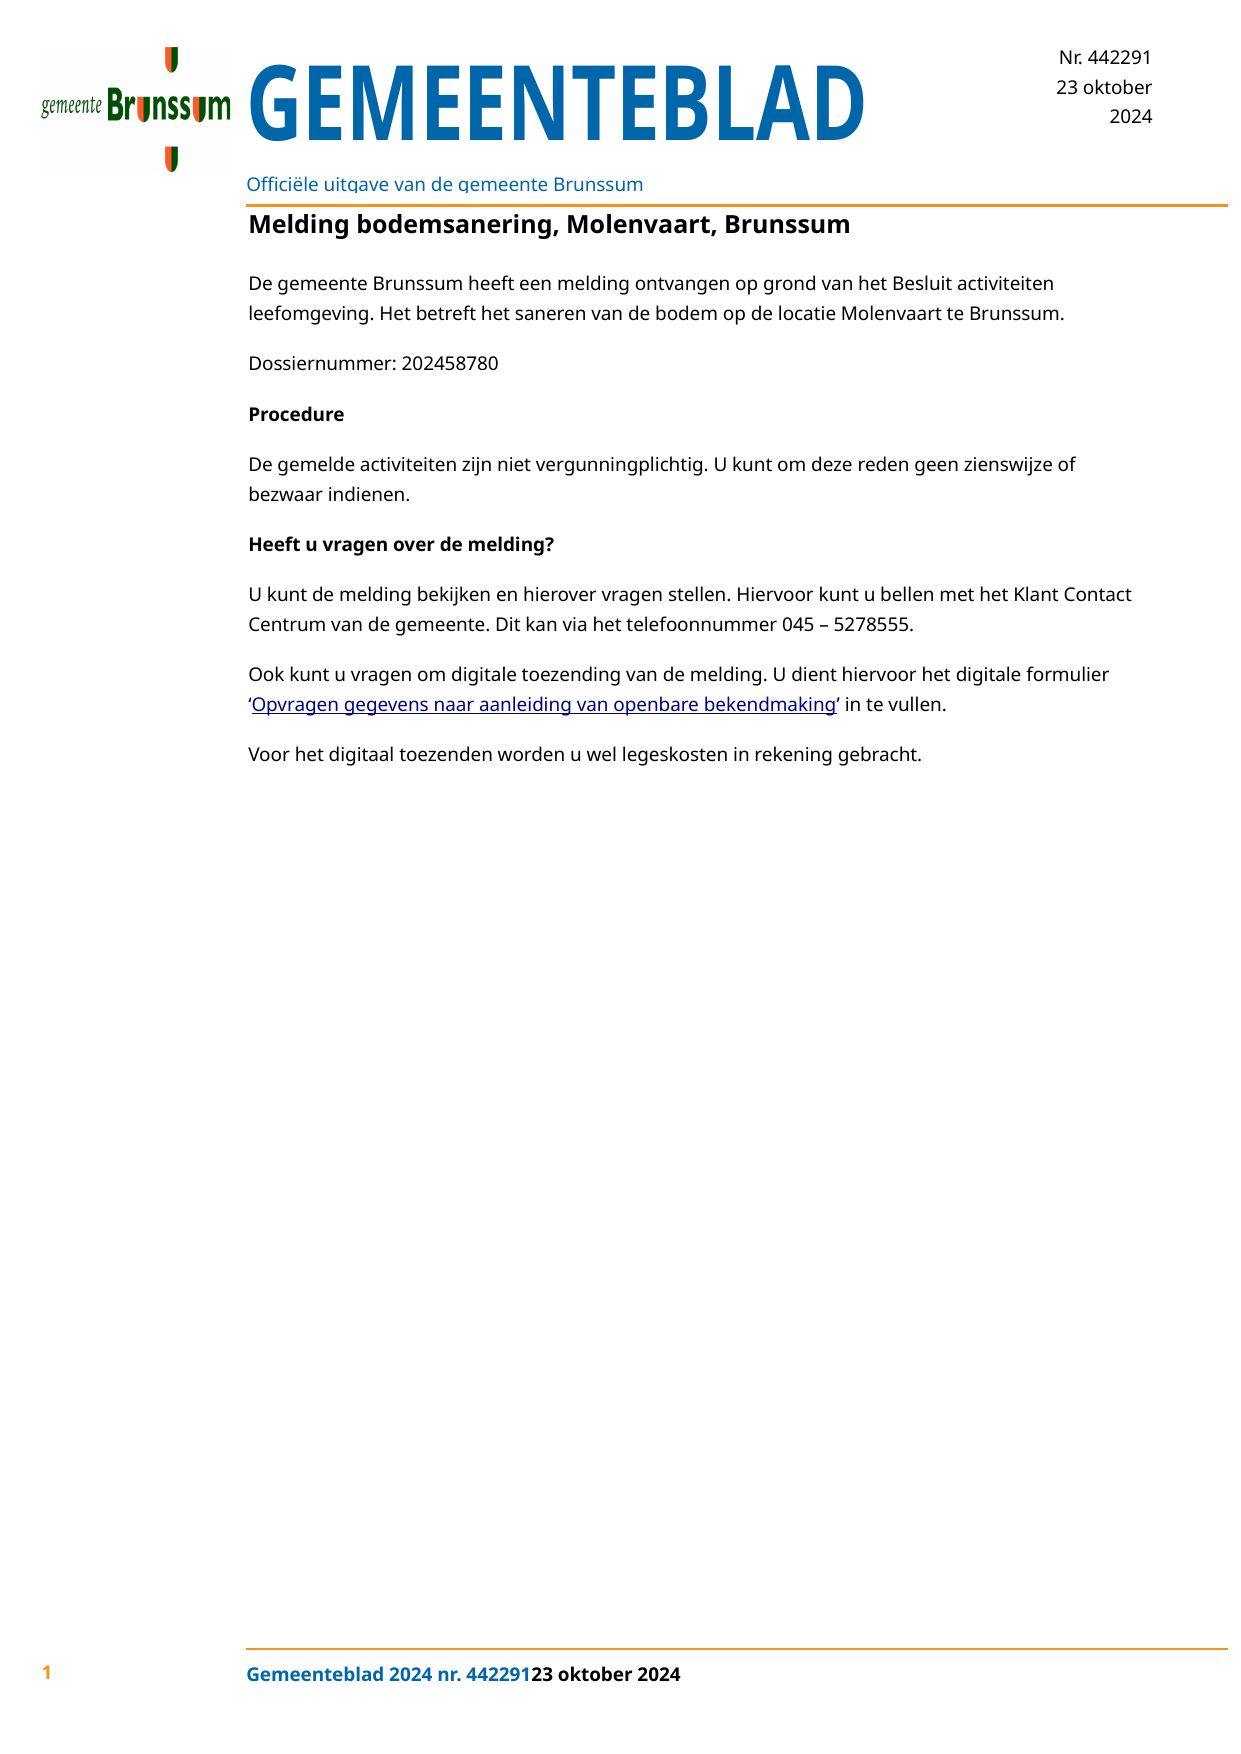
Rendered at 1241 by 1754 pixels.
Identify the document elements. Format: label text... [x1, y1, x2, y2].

text De gemelde activiteiten zijn niet vergunningplichtig. U kunt om deze reden geen zienswijze of bezwaar indienen. [248, 451, 1152, 506]
text U kunt de melding bekijken en hierover vragen stellen. Hiervoor kunt u bellen met het Klant Contact Centrum van de gemeente. Dit kan via het telefoonnummer 045 – 5278555. [248, 582, 1152, 637]
text Dossiernummer: 202458780 [248, 350, 1152, 376]
text Ook kunt u vragen om digitale toezending van de melding. U dient hiervoor het digitale formulier ‘Opvragen gegevens naar aanleiding van openbare bekendmaking’ in te vullen. [248, 662, 1152, 717]
text Voor het digitaal toezenden worden u wel legeskosten in rekening gebracht. [248, 742, 1152, 767]
text De gemeente Brunssum heeft een melding ontvangen op grond van het Besluit activiteiten leefomgeving. Het betreft het saneren van de bodem op de locatie Molenvaart te Brunssum. [248, 270, 1152, 326]
text Procedure [248, 401, 1152, 426]
text Melding bodemsanering, Molenvaart, Brunssum [248, 207, 1152, 241]
picture [41, 47, 231, 172]
text Heeft u vragen over de melding? [248, 531, 1152, 557]
